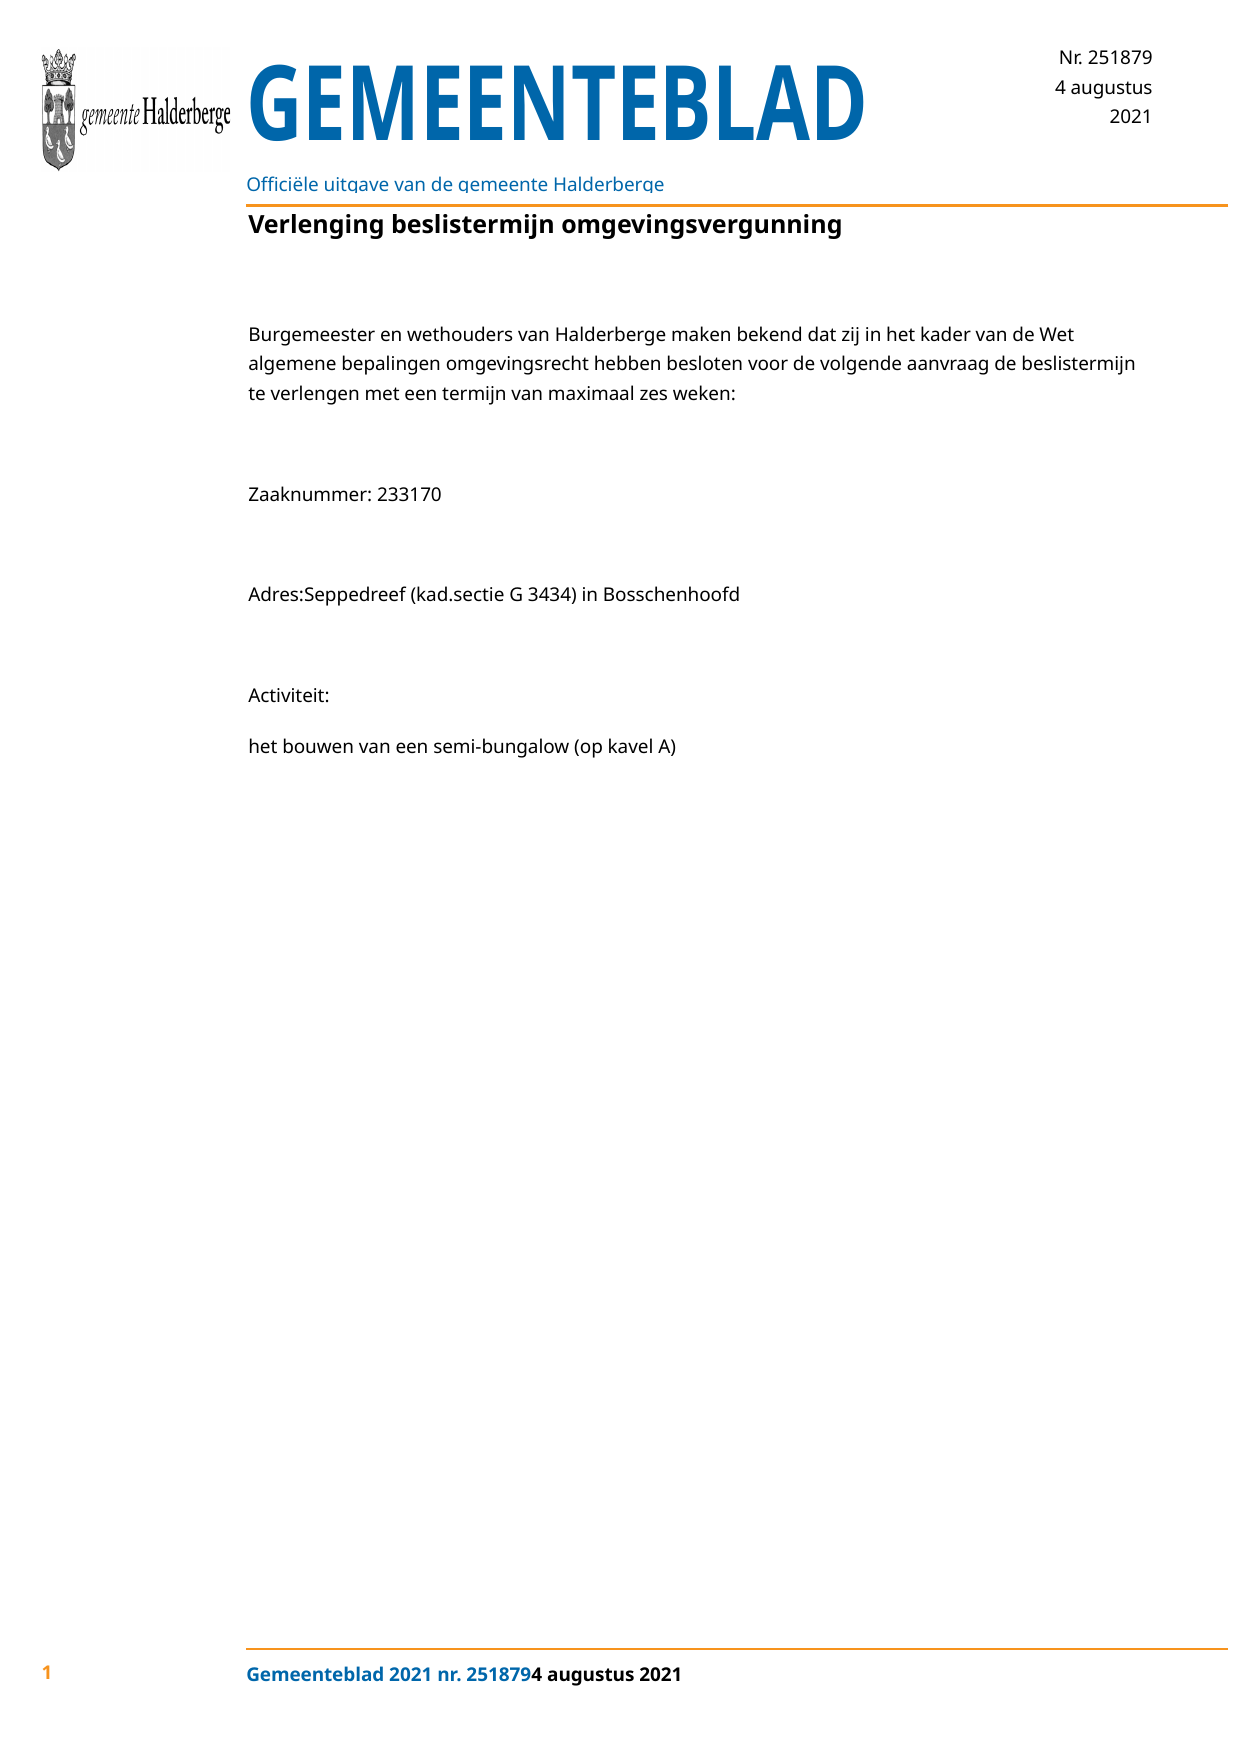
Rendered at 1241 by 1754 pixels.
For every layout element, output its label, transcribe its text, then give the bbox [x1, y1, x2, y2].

text Burgemeester en wethouders van Halderberge maken bekend dat zij in het kader van de Wet algemene bepalingen omgevingsrecht hebben besloten voor de volgende aanvraag de beslistermijn te verlengen met een termijn van maximaal zes weken: [248, 321, 1152, 406]
text Activiteit: [248, 682, 1152, 708]
picture [41, 47, 231, 172]
text Verlenging beslistermijn omgevingsvergunning [248, 207, 1152, 241]
text Adres:Seppedreef (kad.sectie G 3434) in Bosschenhoofd [248, 582, 1152, 607]
table_header het bouwen van een semi-bungalow (op kavel A) [248, 733, 1152, 759]
text Zaaknummer: 233170 [248, 481, 1152, 506]
